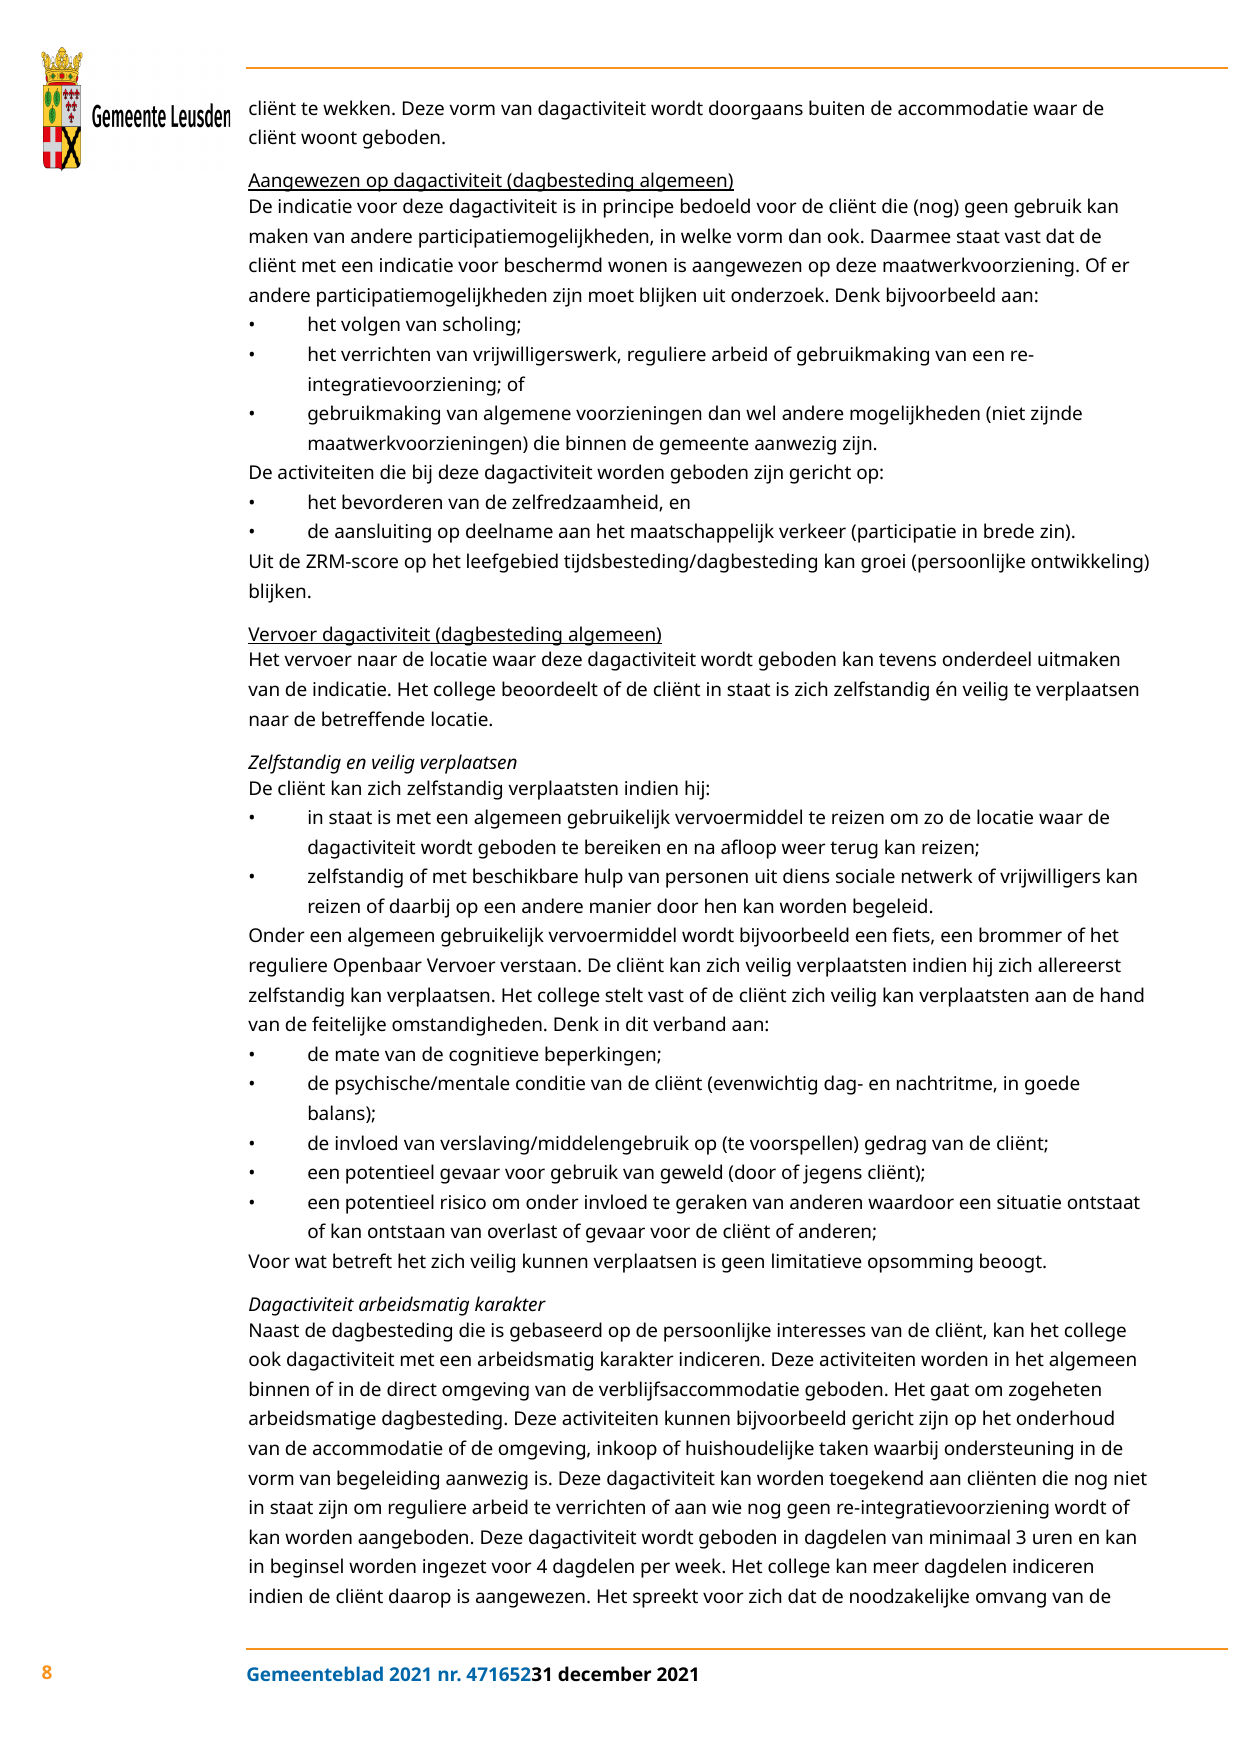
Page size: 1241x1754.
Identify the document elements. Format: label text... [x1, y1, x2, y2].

text Aangewezen op dagactiviteit (dagbesteding algemeen) [248, 167, 1152, 193]
text Het vervoer naar de locatie waar deze dagactiviteit wordt geboden kan tevens onderdeel uitmaken van de indicatie. Het college beoordeelt of de cliënt in staat is zich zelfstandig én veilig te verplaatsen naar de betreffende locatie. [248, 647, 1152, 732]
text Onder een algemeen gebruikelijk vervoermiddel wordt bijvoorbeeld een fiets, een brommer of het reguliere Openbaar Vervoer verstaan. De cliënt kan zich veilig verplaatsten indien hij zich allereerst zelfstandig kan verplaatsen. Het college stelt vast of de cliënt zich veilig kan verplaatsten aan de hand van de feitelijke omstandigheden. Denk in dit verband aan: [248, 923, 1152, 1037]
list de aansluiting op deelname aan het maatschappelijk verkeer (participatie in brede zin). [248, 519, 1152, 544]
text De cliënt kan zich zelfstandig verplaatsten indien hij: [248, 775, 1152, 800]
text Dagactiviteit arbeidsmatig karakter [248, 1291, 1152, 1317]
picture [41, 47, 231, 172]
text De indicatie voor deze dagactiviteit is in principe bedoeld voor de cliënt die (nog) geen gebruik kan maken van andere participatiemogelijkheden, in welke vorm dan ook. Daarmee staat vast dat de cliënt met een indicatie voor beschermd wonen is aangewezen op deze maatwerkvoorziening. Of er andere participatiemogelijkheden zijn moet blijken uit onderzoek. Denk bijvoorbeeld aan: [248, 193, 1152, 308]
text Naast de dagbesteding die is gebaseerd op de persoonlijke interesses van de cliënt, kan het college ook dagactiviteit met een arbeidsmatig karakter indiceren. Deze activiteiten worden in het algemeen binnen of in de direct omgeving van de verblijfsaccommodatie geboden. Het gaat om zogeheten arbeidsmatige dagbesteding. Deze activiteiten kunnen bijvoorbeeld gericht zijn op het onderhoud van de accommodatie of de omgeving, inkoop of huishoudelijke taken waarbij ondersteuning in de vorm van begeleiding aanwezig is. Deze dagactiviteit kan worden toegekend aan cliënten die nog niet in staat zijn om reguliere arbeid te verrichten of aan wie nog geen re-integratievoorziening wordt of kan worden aangeboden. Deze dagactiviteit wordt geboden in dagdelen van minimaal 3 uren en kan in beginsel worden ingezet voor 4 dagdelen per week. Het college kan meer dagdelen indiceren indien de cliënt daarop is aangewezen. Het spreekt voor zich dat de noodzakelijke omvang van de [248, 1317, 1152, 1609]
text Uit de ZRM-score op het leefgebied tijdsbesteding/dagbesteding kan groei (persoonlijke ontwikkeling) blijken. [248, 548, 1152, 603]
list het bevorderen van de zelfredzaamheid, en [248, 489, 1152, 515]
text Vervoer dagactiviteit (dagbesteding algemeen) [248, 621, 1152, 647]
text Zelfstandig en veilig verplaatsen [248, 749, 1152, 775]
list een potentieel gevaar voor gebruik van geweld (door of jegens cliënt); [248, 1159, 1152, 1185]
text Voor wat betreft het zich veilig kunnen verplaatsen is geen limitatieve opsomming beoogt. [248, 1248, 1152, 1274]
list het verrichten van vrijwilligerswerk, reguliere arbeid of gebruikmaking van een re-integratievoorziening; of [248, 341, 1152, 396]
list de mate van de cognitieve beperkingen; [248, 1041, 1152, 1067]
list gebruikmaking van algemene voorzieningen dan wel andere mogelijkheden (niet zijnde maatwerkvoorzieningen) die binnen de gemeente aanwezig zijn. [248, 400, 1152, 456]
text De activiteiten die bij deze dagactiviteit worden geboden zijn gericht op: [248, 459, 1152, 485]
list de invloed van verslaving/middelengebruik op (te voorspellen) gedrag van de cliënt; [248, 1130, 1152, 1155]
list in staat is met een algemeen gebruikelijk vervoermiddel te reizen om zo de locatie waar de dagactiviteit wordt geboden te bereiken en na afloop weer terug kan reizen; [248, 804, 1152, 859]
list een potentieel risico om onder invloed te geraken van anderen waardoor een situatie ontstaat of kan ontstaan van overlast of gevaar voor de cliënt of anderen; [248, 1189, 1152, 1244]
list de psychische/mentale conditie van de cliënt (evenwichtig dag- en nachtritme, in goede balans); [248, 1071, 1152, 1126]
list het volgen van scholing; [248, 312, 1152, 337]
list zelfstandig of met beschikbare hulp van personen uit diens sociale netwerk of vrijwilligers kan reizen of daarbij op een andere manier door hen kan worden begeleid. [248, 863, 1152, 919]
text cliënt te wekken. Deze vorm van dagactiviteit wordt doorgaans buiten de accommodatie waar de cliënt woont geboden. [248, 95, 1152, 150]
